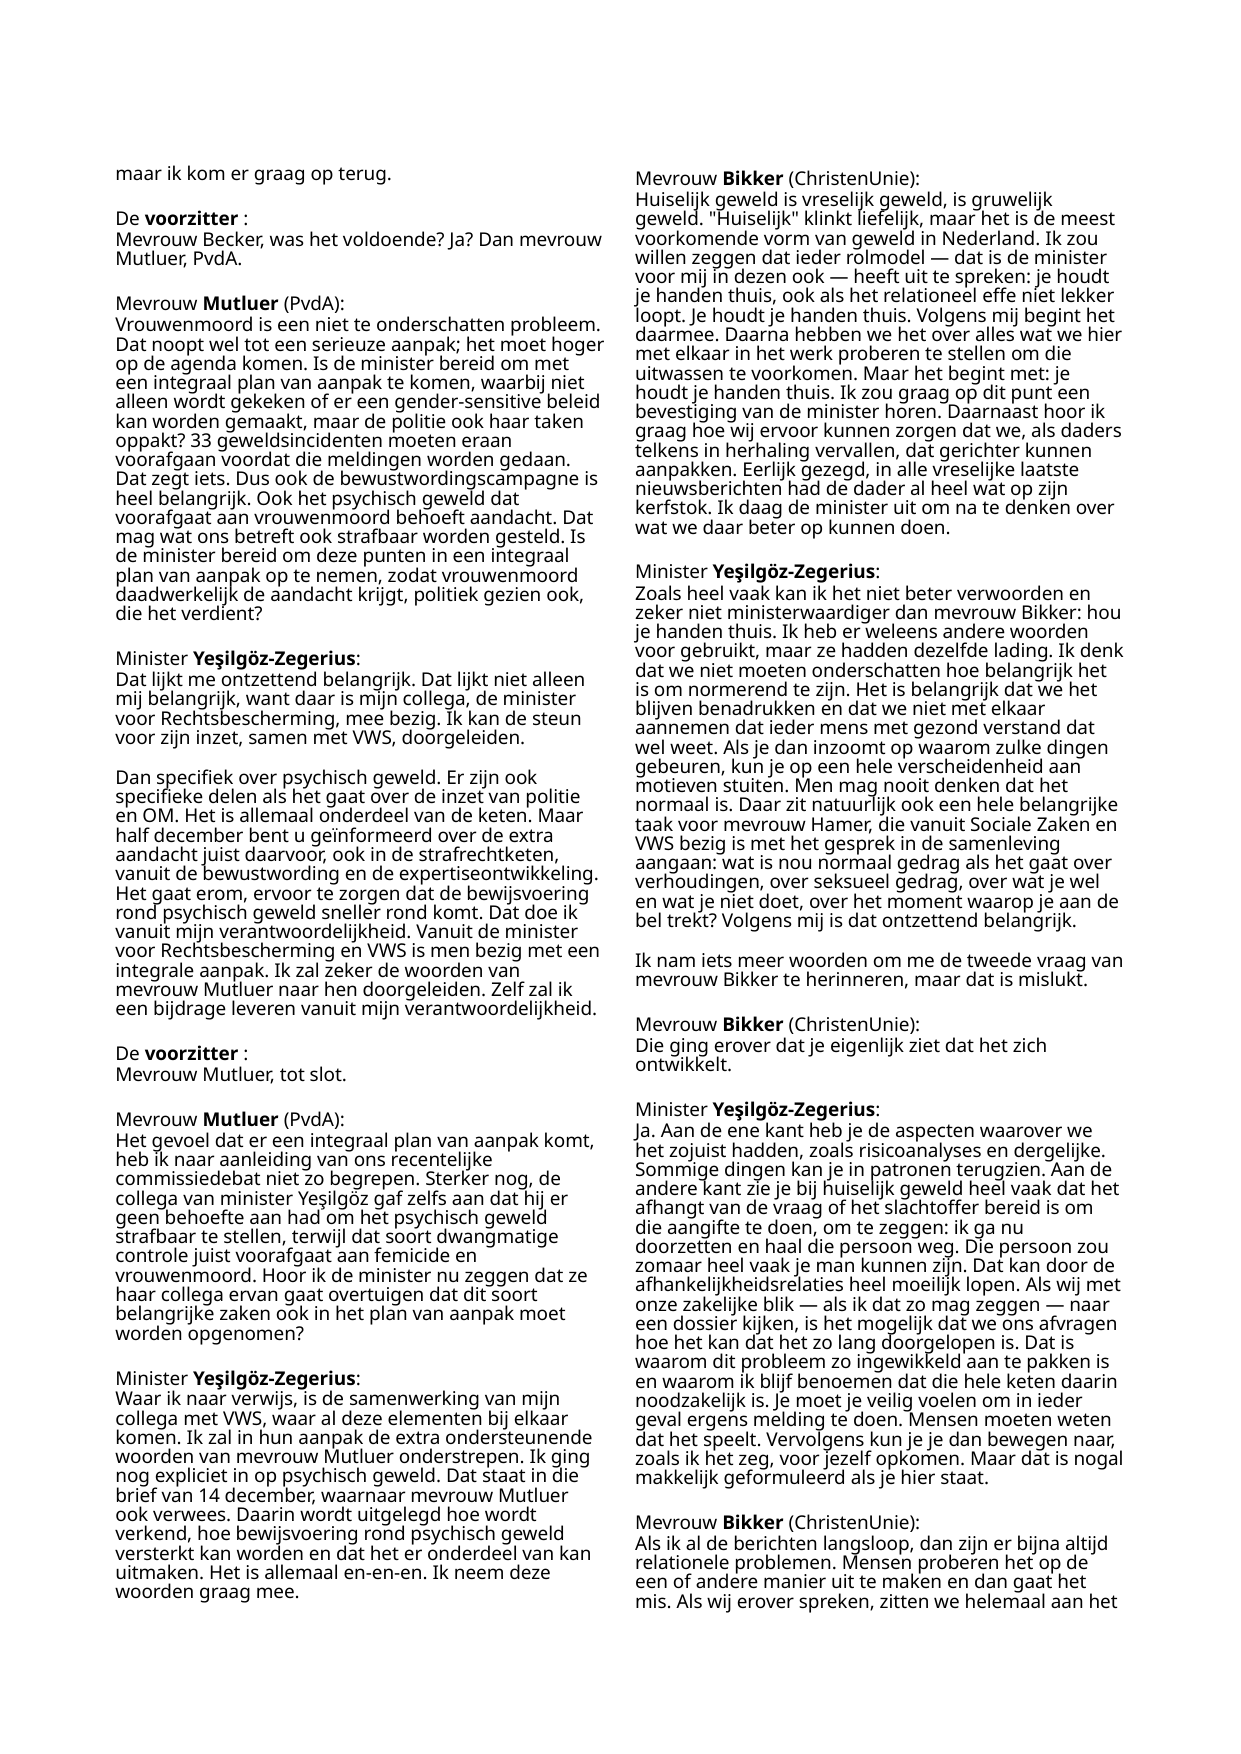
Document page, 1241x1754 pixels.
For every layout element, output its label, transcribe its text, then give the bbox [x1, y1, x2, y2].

text Vrouwenmoord is een niet te onderschatten probleem. Dat noopt wel tot een serieuze aanpak; het moet hoger op de agenda komen. Is de minister bereid om met een integraal plan van aanpak te komen, waarbij niet alleen wordt gekeken of er een gender-sensitive beleid kan worden gemaakt, maar de politie ook haar taken oppakt? 33 geweldsincidenten moeten eraan voorafgaan voordat die meldingen worden gedaan. Dat zegt iets. Dus ook de bewustwordingscampagne is heel belangrijk. Ook het psychisch geweld dat voorafgaat aan vrouwenmoord behoeft aandacht. Dat mag wat ons betreft ook strafbaar worden gesteld. Is de minister bereid om deze punten in een integraal plan van aanpak op te nemen, zodat vrouwenmoord daadwerkelijk de aandacht krijgt, politiek gezien ook, die het verdient? [115, 316, 605, 624]
text Zoals heel vaak kan ik het niet beter verwoorden en zeker niet ministerwaardiger dan mevrouw Bikker: hou je handen thuis. Ik heb er weleens andere woorden voor gebruikt, maar ze hadden dezelfde lading. Ik denk dat we niet moeten onderschatten hoe belangrijk het is om normerend te zijn. Het is belangrijk dat we het blijven benadrukken en dat we niet met elkaar aannemen dat ieder mens met gezond verstand dat wel weet. Als je dan inzoomt op waarom zulke dingen gebeuren, kun je op een hele verscheidenheid aan motieven stuiten. Men mag nooit denken dat het normaal is. Daar zit natuurlijk ook een hele belangrijke taak voor mevrouw Hamer, die vanuit Sociale Zaken en VWS bezig is met het gesprek in de samenleving aangaan: wat is nou normaal gedrag als het gaat over verhoudingen, over seksueel gedrag, over wat je wel en wat je niet doet, over het moment waarop je aan de bel trekt? Volgens mij is dat ontzettend belangrijk. [635, 584, 1125, 931]
text Als ik al de berichten langsloop, dan zijn er bijna altijd relationele problemen. Mensen proberen het op de een of andere manier uit te maken en dan gaat het mis. Als wij erover spreken, zitten we helemaal aan het [635, 1535, 1125, 1612]
text Ja. Aan de ene kant heb je de aspecten waarover we het zojuist hadden, zoals risicoanalyses en dergelijke. Sommige dingen kan je in patronen terugzien. Aan de andere kant zie je bij huiselijk geweld heel vaak dat het afhangt van de vraag of het slachtoffer bereid is om die aangifte te doen, om te zeggen: ik ga nu doorzetten en haal die persoon weg. Die persoon zou zomaar heel vaak je man kunnen zijn. Dat kan door de afhankelijkheidsrelaties heel moeilijk lopen. Als wij met onze zakelijke blik — als ik dat zo mag zeggen — naar een dossier kijken, is het mogelijk dat we ons afvragen hoe het kan dat het zo lang doorgelopen is. Dat is waarom dit probleem zo ingewikkeld aan te pakken is en waarom ik blijf benoemen dat die hele keten daarin noodzakelijk is. Je moet je veilig voelen om in ieder geval ergens melding te doen. Mensen moeten weten dat het speelt. Vervolgens kun je je dan bewegen naar, zoals ik het zeg, voor jezelf opkomen. Maar dat is nogal makkelijk geformuleerd als je hier staat. [635, 1122, 1125, 1488]
text Het gevoel dat er een integraal plan van aanpak komt, heb ik naar aanleiding van ons recentelijke commissiedebat niet zo begrepen. Sterker nog, de collega van minister Yeşilgöz gaf zelfs aan dat hij er geen behoefte aan had om het psychisch geweld strafbaar te stellen, terwijl dat soort dwangmatige controle juist voorafgaat aan femicide en vrouwenmoord. Hoor ik de minister nu zeggen dat ze haar collega ervan gaat overtuigen dat dit soort belangrijke zaken ook in het plan van aanpak moet worden opgenomen? [115, 1132, 605, 1344]
text Dat lijkt me ontzettend belangrijk. Dat lijkt niet alleen mij belangrijk, want daar is mijn collega, de minister voor Rechtsbescherming, mee bezig. Ik kan de steun voor zijn inzet, samen met VWS, doorgeleiden. [115, 671, 605, 748]
text Mevrouw Mutluer (PvdA): [115, 1106, 605, 1132]
text Minister Yeşilgöz-Zegerius: [635, 559, 1125, 584]
text Huiselijk geweld is vreselijk geweld, is gruwelijk geweld. "Huiselijk" klinkt liefelijk, maar het is de meest voorkomende vorm van geweld in Nederland. Ik zou willen zeggen dat ieder rolmodel — dat is de minister voor mij in dezen ook — heeft uit te spreken: je houdt je handen thuis, ook als het relationeel effe niet lekker loopt. Je houdt je handen thuis. Volgens mij begint het daarmee. Daarna hebben we het over alles wat we hier met elkaar in het werk proberen te stellen om die uitwassen te voorkomen. Maar het begint met: je houdt je handen thuis. Ik zou graag op dit punt een bevestiging van de minister horen. Daarnaast hoor ik graag hoe wij ervoor kunnen zorgen dat we, als daders telkens in herhaling vervallen, dat gerichter kunnen aanpakken. Eerlijk gezegd, in alle vreselijke laatste nieuwsberichten had de dader al heel wat op zijn kerfstok. Ik daag de minister uit om na te denken over wat we daar beter op kunnen doen. [635, 191, 1125, 538]
text Waar ik naar verwijs, is de samenwerking van mijn collega met VWS, waar al deze elementen bij elkaar komen. Ik zal in hun aanpak de extra ondersteunende woorden van mevrouw Mutluer onderstrepen. Ik ging nog expliciet in op psychisch geweld. Dat staat in die brief van 14 december, waarnaar mevrouw Mutluer ook verwees. Daarin wordt uitgelegd hoe wordt verkend, hoe bewijsvoering rond psychisch geweld versterkt kan worden en dat het er onderdeel van kan uitmaken. Het is allemaal en-en-en. Ik neem deze woorden graag mee. [115, 1390, 605, 1602]
text Minister Yeşilgöz-Zegerius: [115, 645, 605, 671]
text Minister Yeşilgöz-Zegerius: [635, 1097, 1125, 1122]
text De voorzitter : [115, 1040, 605, 1066]
text Ik nam iets meer woorden om me de tweede vraag van mevrouw Bikker te herinneren, maar dat is mislukt. [635, 952, 1125, 991]
text Mevrouw Mutluer, tot slot. [115, 1066, 605, 1085]
text De voorzitter : [115, 205, 605, 231]
text Mevrouw Bikker (ChristenUnie): [635, 1011, 1125, 1037]
text Mevrouw Mutluer (PvdA): [115, 291, 605, 316]
text Mevrouw Bikker (ChristenUnie): [635, 1509, 1125, 1535]
text Minister Yeşilgöz-Zegerius: [115, 1365, 605, 1390]
text Die ging erover dat je eigenlijk ziet dat het zich ontwikkelt. [635, 1037, 1125, 1076]
text Mevrouw Becker, was het voldoende? Ja? Dan mevrouw Mutluer, PvdA. [115, 231, 605, 270]
text Mevrouw Bikker (ChristenUnie): [635, 165, 1125, 191]
text maar ik kom er graag op terug. [115, 165, 605, 184]
text Dan specifiek over psychisch geweld. Er zijn ook specifieke delen als het gaat over de inzet van politie en OM. Het is allemaal onderdeel van de keten. Maar half december bent u geïnformeerd over de extra aandacht juist daarvoor, ook in de strafrechtketen, vanuit de bewustwording en de expertiseontwikkeling. Het gaat erom, ervoor te zorgen dat de bewijsvoering rond psychisch geweld sneller rond komt. Dat doe ik vanuit mijn verantwoordelijkheid. Vanuit de minister voor Rechtsbescherming en VWS is men bezig met een integrale aanpak. Ik zal zeker de woorden van mevrouw Mutluer naar hen doorgeleiden. Zelf zal ik een bijdrage leveren vanuit mijn verantwoordelijkheid. [115, 769, 605, 1019]
